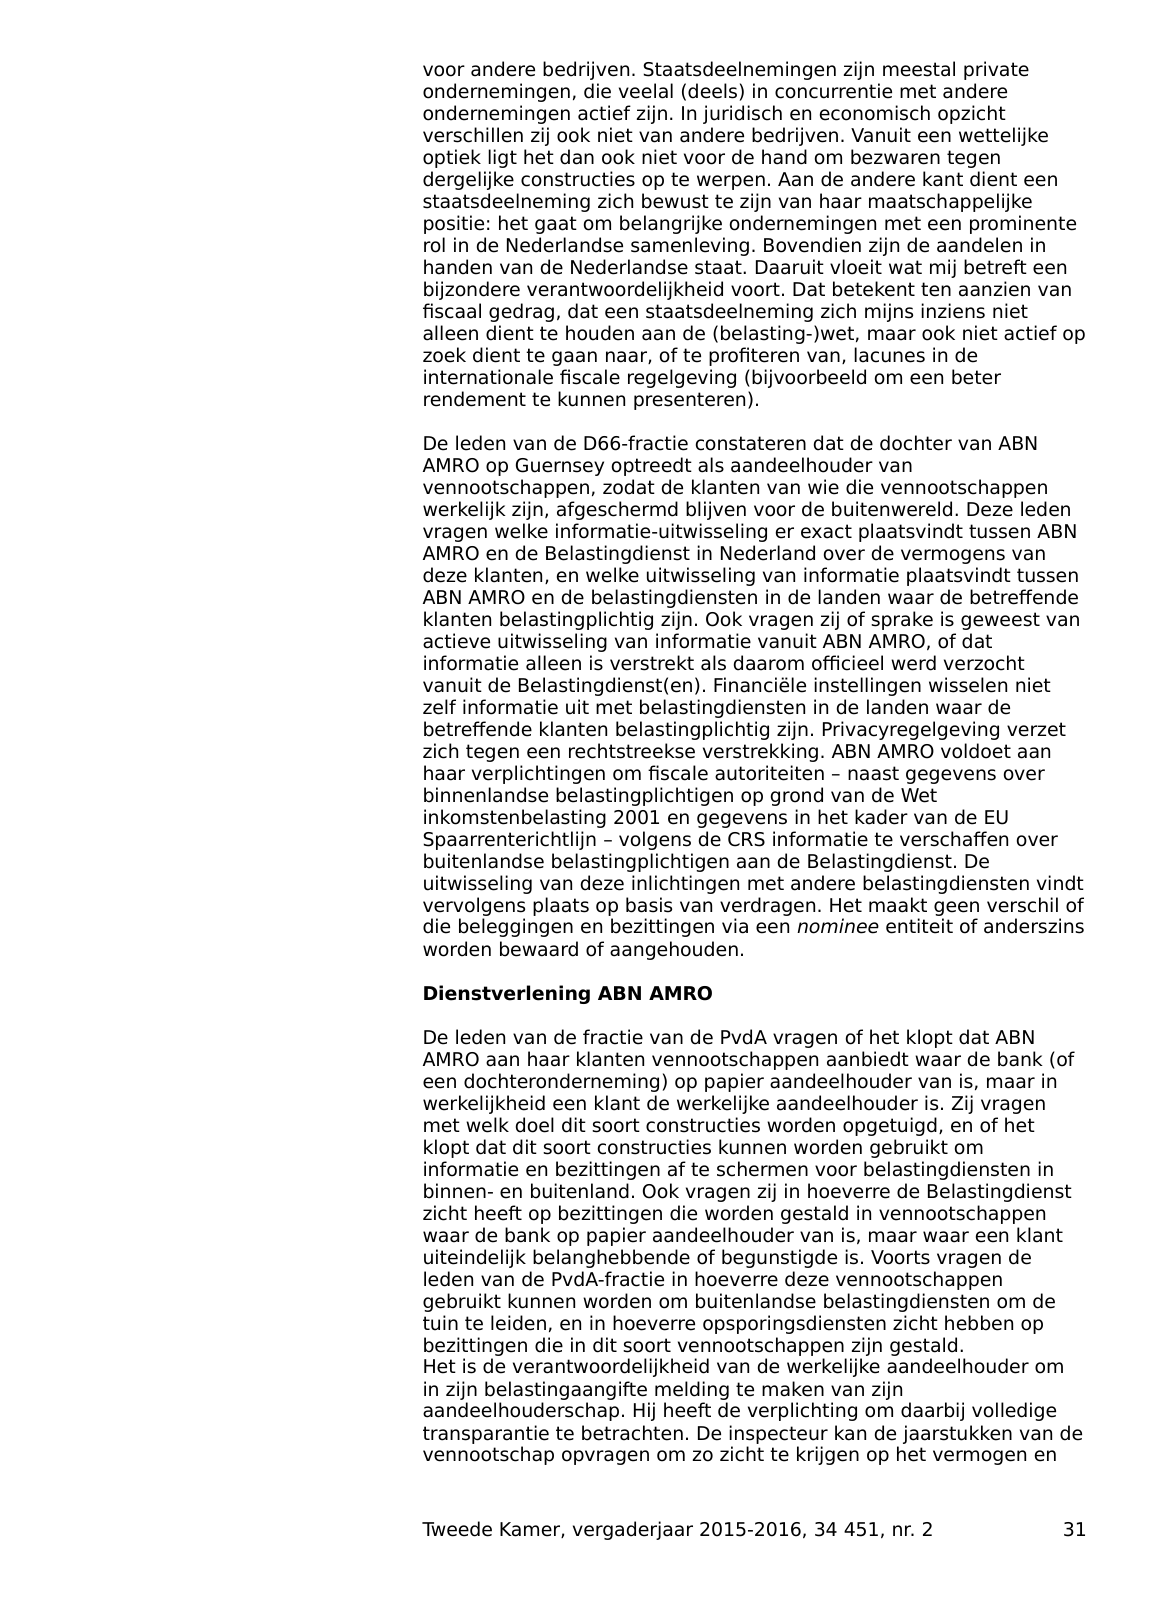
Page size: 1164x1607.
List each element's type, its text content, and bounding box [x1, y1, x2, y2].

text Het is de verantwoordelijkheid van de werkelijke aandeelhouder om in zijn belastingaangifte melding te maken van zijn aandeelhouderschap. Hij heeft de verplichting om daarbij volledige transparantie te betrachten. De inspecteur kan de jaarstukken van de vennootschap opvragen om zo zicht te krijgen op het vermogen en [422, 1356, 1087, 1466]
text voor andere bedrijven. Staatsdeelnemingen zijn meestal private ondernemingen, die veelal (deels) in concurrentie met andere ondernemingen actief zijn. In juridisch en economisch opzicht verschillen zij ook niet van andere bedrijven. Vanuit een wettelijke optiek ligt het dan ook niet voor de hand om bezwaren tegen dergelijke constructies op te werpen. Aan de andere kant dient een staatsdeelneming zich bewust te zijn van haar maatschappelijke positie: het gaat om belangrijke ondernemingen met een prominente rol in de Nederlandse samenleving. Bovendien zijn de aandelen in handen van de Nederlandse staat. Daaruit vloeit wat mij betreft een bijzondere verantwoordelijkheid voort. Dat betekent ten aanzien van fiscaal gedrag, dat een staatsdeelneming zich mijns inziens niet alleen dient te houden aan de (belasting-)wet, maar ook niet actief op zoek dient te gaan naar, of te profiteren van, lacunes in de internationale fiscale regelgeving (bijvoorbeeld om een beter rendement te kunnen presenteren). [422, 59, 1087, 411]
subtitle Dienstverlening ABN AMRO [422, 983, 1087, 1004]
text De leden van de D66-fractie constateren dat de dochter van ABN AMRO op Guernsey optreedt als aandeelhouder van vennootschappen, zodat de klanten van wie die vennootschappen werkelijk zijn, afgeschermd blijven voor de buitenwereld. Deze leden vragen welke informatie-uitwisseling er exact plaatsvindt tussen ABN AMRO en de Belastingdienst in Nederland over de vermogens van deze klanten, en welke uitwisseling van informatie plaatsvindt tussen ABN AMRO en de belastingdiensten in de landen waar de betreffende klanten belastingplichtig zijn. Ook vragen zij of sprake is geweest van actieve uitwisseling van informatie vanuit ABN AMRO, of dat informatie alleen is verstrekt als daarom officieel werd verzocht vanuit de Belastingdienst(en). Financiële instellingen wisselen niet zelf informatie uit met belastingdiensten in de landen waar de betreffende klanten belastingplichtig zijn. Privacyregelgeving verzet zich tegen een rechtstreekse verstrekking. ABN AMRO voldoet aan haar verplichtingen om fiscale autoriteiten – naast gegevens over binnenlandse belastingplichtigen op grond van de Wet inkomstenbelasting 2001 en gegevens in het kader van de EU Spaarrenterichtlijn – volgens de CRS informatie te verschaffen over buitenlandse belastingplichtigen aan de Belastingdienst. De uitwisseling van deze inlichtingen met andere belastingdiensten vindt vervolgens plaats op basis van verdragen. Het maakt geen verschil of die beleggingen en bezittingen via een nominee entiteit of anderszins worden bewaard of aangehouden. [422, 433, 1087, 960]
text De leden van de fractie van de PvdA vragen of het klopt dat ABN AMRO aan haar klanten vennootschappen aanbiedt waar de bank (of een dochteronderneming) op papier aandeelhouder van is, maar in werkelijkheid een klant de werkelijke aandeelhouder is. Zij vragen met welk doel dit soort constructies worden opgetuigd, en of het klopt dat dit soort constructies kunnen worden gebruikt om informatie en bezittingen af te schermen voor belastingdiensten in binnen- en buitenland. Ook vragen zij in hoeverre de Belastingdienst zicht heeft op bezittingen die worden gestald in vennootschappen waar de bank op papier aandeelhouder van is, maar waar een klant uiteindelijk belanghebbende of begunstigde is. Voorts vragen de leden van de PvdA-fractie in hoeverre deze vennootschappen gebruikt kunnen worden om buitenlandse belastingdiensten om de tuin te leiden, en in hoeverre opsporingsdiensten zicht hebben op bezittingen die in dit soort vennootschappen zijn gestald. [422, 1027, 1087, 1356]
